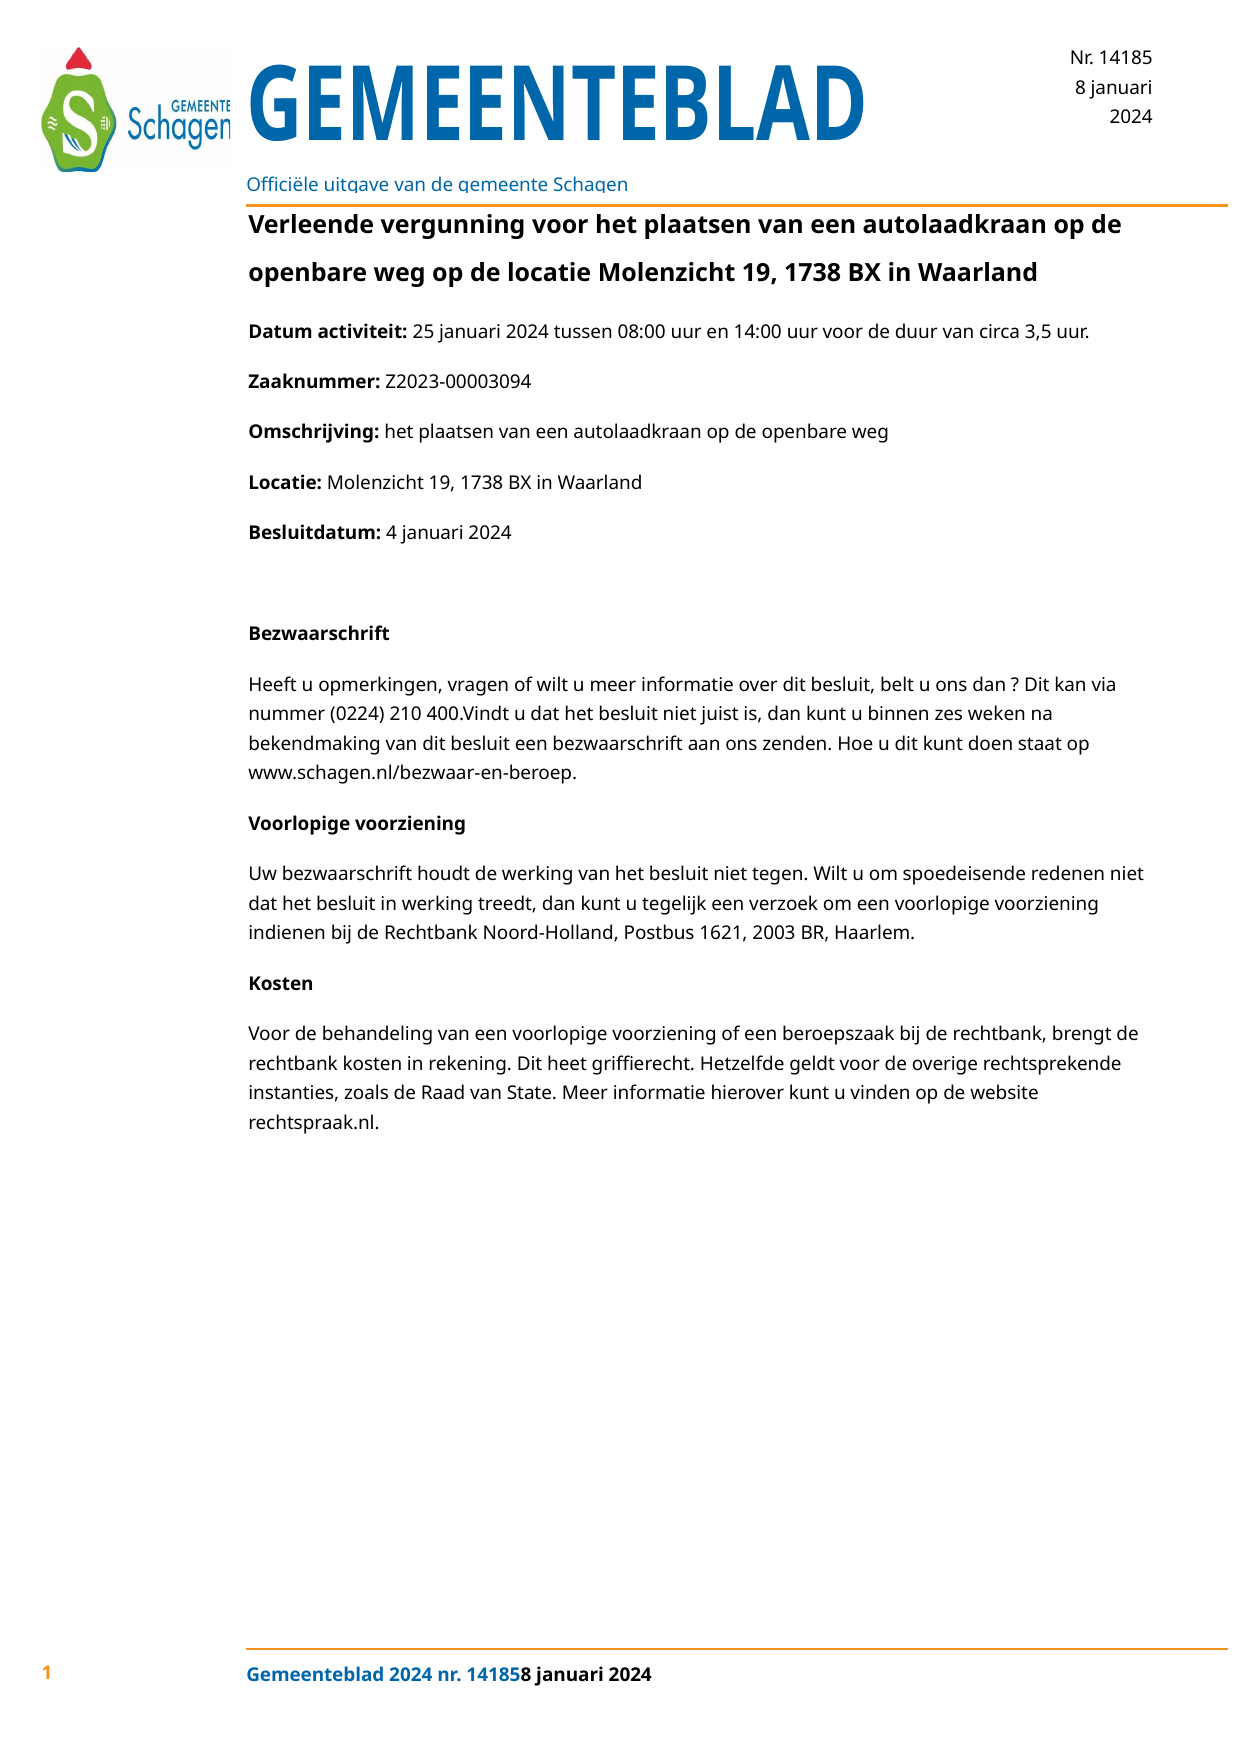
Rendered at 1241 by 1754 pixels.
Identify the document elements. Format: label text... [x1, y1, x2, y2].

text Uw bezwaarschrift houdt de werking van het besluit niet tegen. Wilt u om spoedeisende redenen niet dat het besluit in werking treedt, dan kunt u tegelijk een verzoek om een voorlopige voorziening indienen bij de Rechtbank Noord-Holland, Postbus 1621, 2003 BR, Haarlem. [248, 860, 1152, 945]
text Voor de behandeling van een voorlopige voorziening of een beroepszaak bij de rechtbank, brengt de rechtbank kosten in rekening. Dit heet griffierecht. Hetzelfde geldt voor de overige rechtsprekende instanties, zoals de Raad van State. Meer informatie hierover kunt u vinden op de website rechtspraak.nl. [248, 1020, 1152, 1135]
text Zaaknummer: Z2023-00003094 [248, 368, 1152, 394]
text Besluitdatum: 4 januari 2024 [248, 519, 1152, 545]
text Datum activiteit: 25 januari 2024 tussen 08:00 uur en 14:00 uur voor de duur van circa 3,5 uur. [248, 318, 1152, 344]
text Heeft u opmerkingen, vragen of wilt u meer informatie over dit besluit, belt u ons dan ? Dit kan via nummer (0224) 210 400.Vindt u dat het besluit niet juist is, dan kunt u binnen zes weken na bekendmaking van dit besluit een bezwaarschrift aan ons zenden. Hoe u dit kunt doen staat op www.schagen.nl/bezwaar-en-beroep. [248, 671, 1152, 785]
text Kosten [248, 970, 1152, 996]
picture [41, 47, 231, 172]
text Bezwaarschrift [248, 620, 1152, 646]
text Verleende vergunning voor het plaatsen van een autolaadkraan op de openbare weg op de locatie Molenzicht 19, 1738 BX in Waarland [248, 207, 1152, 288]
text Omschrijving: het plaatsen van een autolaadkraan op de openbare weg [248, 419, 1152, 444]
text Voorlopige voorziening [248, 810, 1152, 836]
text Locatie: Molenzicht 19, 1738 BX in Waarland [248, 469, 1152, 495]
